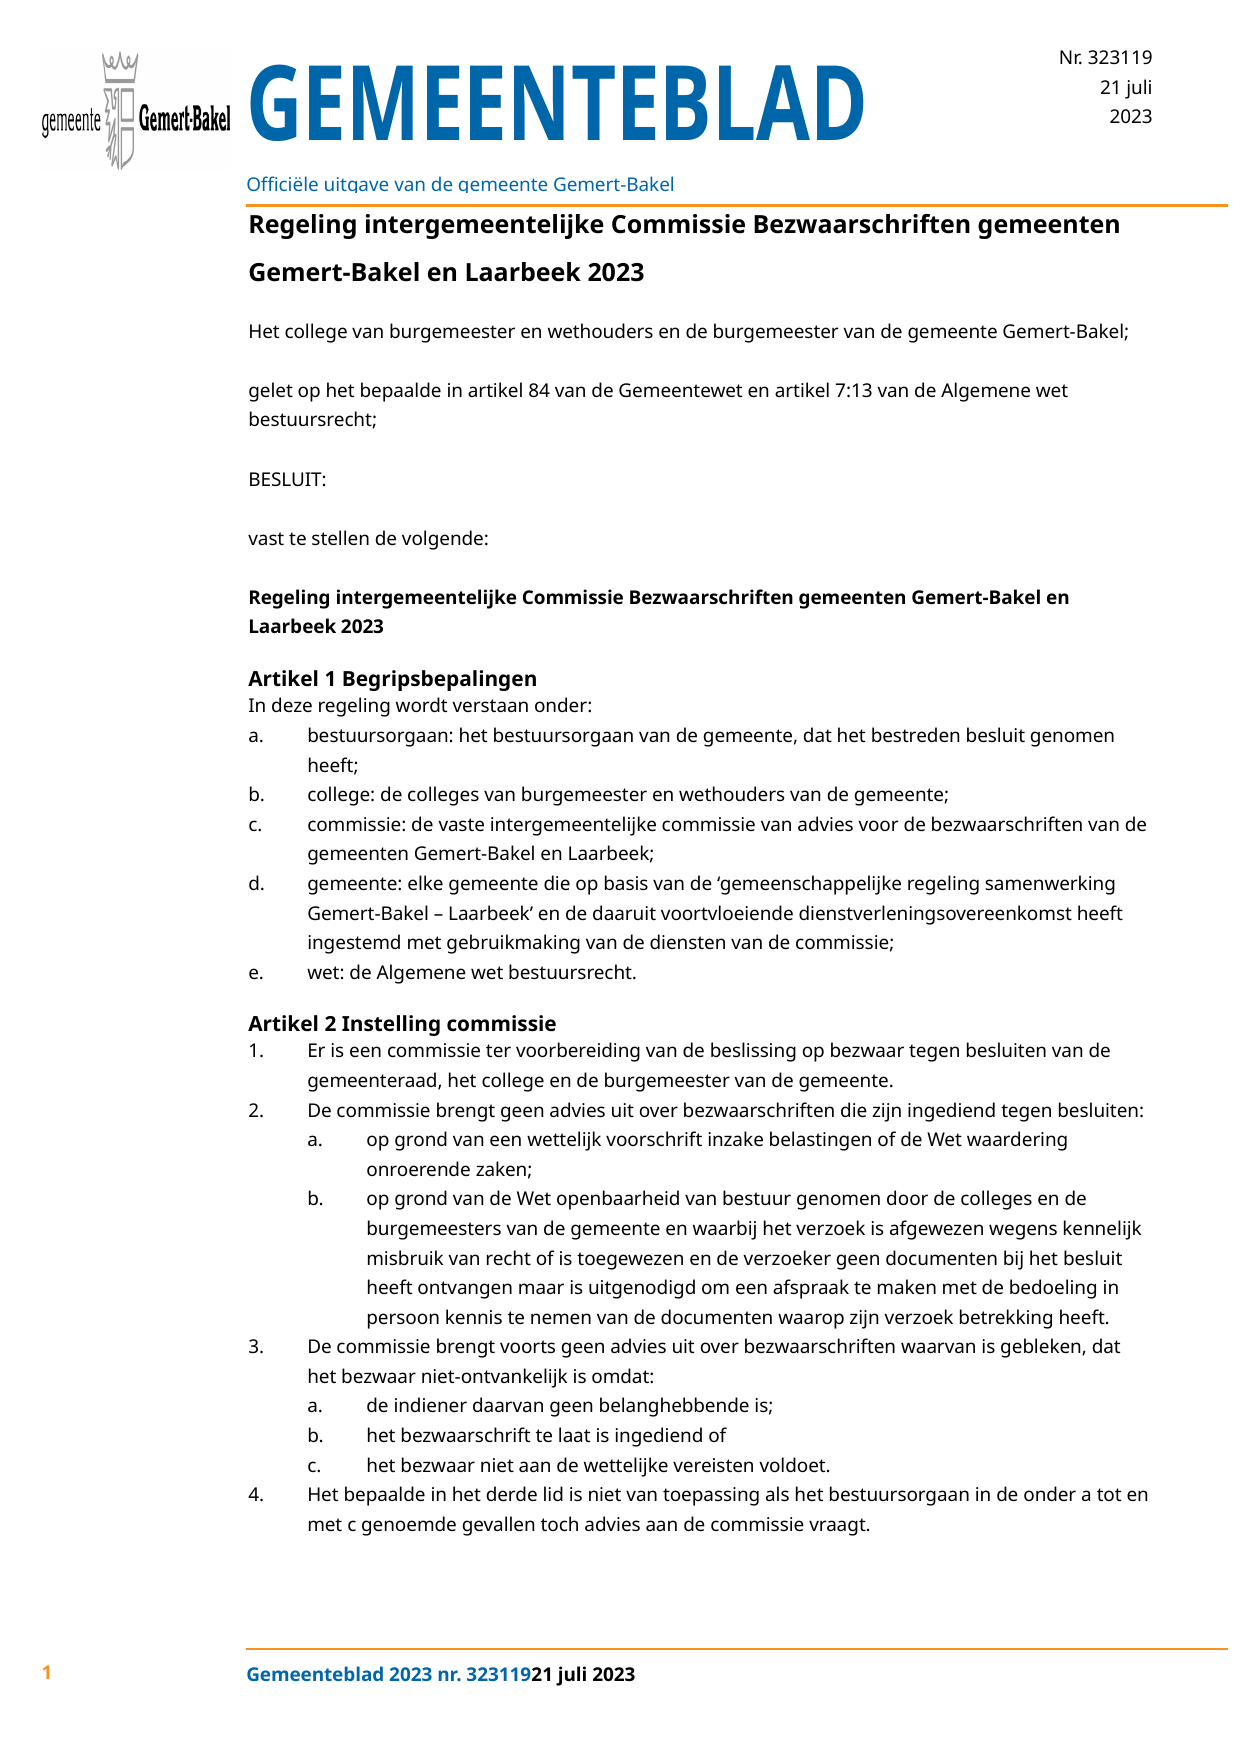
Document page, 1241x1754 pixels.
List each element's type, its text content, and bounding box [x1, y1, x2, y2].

list Het bepaalde in het derde lid is niet van toepassing als het bestuursorgaan in de onder a tot en met c genoemde gevallen toch advies aan de commissie vraagt. [248, 1481, 1152, 1537]
list het bezwaar niet aan de wettelijke vereisten voldoet. [307, 1452, 1152, 1478]
text Artikel 1 Begripsbepalingen [248, 664, 1152, 693]
list Er is een commissie ter voorbereiding van de beslissing op bezwaar tegen besluiten van de gemeenteraad, het college en de burgemeester van de gemeente. [248, 1038, 1152, 1093]
text In deze regeling wordt verstaan onder: [248, 693, 1152, 718]
text Het college van burgemeester en wethouders en de burgemeester van de gemeente Gemert-Bakel; [248, 318, 1152, 344]
text vast te stellen de volgende: [248, 525, 1152, 551]
list college: de colleges van burgemeester en wethouders van de gemeente; [248, 781, 1152, 807]
text Artikel 2 Instelling commissie [248, 1009, 1152, 1038]
list op grond van een wettelijk voorschrift inzake belastingen of de Wet waardering onroerende zaken; [307, 1126, 1152, 1182]
text gelet op het bepaalde in artikel 84 van de Gemeentewet en artikel 7:13 van de Algemene wet bestuursrecht; [248, 377, 1152, 432]
list bestuursorgaan: het bestuursorgaan van de gemeente, dat het bestreden besluit genomen heeft; [248, 722, 1152, 777]
list commissie: de vaste intergemeentelijke commissie van advies voor de bezwaarschriften van de gemeenten Gemert-Bakel en Laarbeek; [248, 811, 1152, 866]
text Regeling intergemeentelijke Commissie Bezwaarschriften gemeenten Gemert-Bakel en Laarbeek 2023 [248, 584, 1152, 639]
list de indiener daarvan geen belanghebbende is; [307, 1393, 1152, 1418]
list op grond van de Wet openbaarheid van bestuur genomen door de colleges en de burgemeesters van de gemeente en waarbij het verzoek is afgewezen wegens kennelijk misbruik van recht of is toegewezen en de verzoeker geen documenten bij het besluit heeft ontvangen maar is uitgenodigd om een afspraak te maken met de bedoeling in persoon kennis te nemen van de documenten waarop zijn verzoek betrekking heeft. [307, 1186, 1152, 1330]
list wet: de Algemene wet bestuursrecht. [248, 959, 1152, 984]
list De commissie brengt geen advies uit over bezwaarschriften die zijn ingediend tegen besluiten: [248, 1097, 1152, 1123]
list De commissie brengt voorts geen advies uit over bezwaarschriften waarvan is gebleken, dat het bezwaar niet-ontvankelijk is omdat: [248, 1333, 1152, 1389]
list gemeente: elke gemeente die op basis van de ‘gemeenschappelijke regeling samenwerking Gemert-Bakel – Laarbeek’ en de daaruit voortvloeiende dienstverleningsovereenkomst heeft ingestemd met gebruikmaking van de diensten van de commissie; [248, 870, 1152, 955]
list het bezwaarschrift te laat is ingediend of [307, 1422, 1152, 1448]
text BESLUIT: [248, 466, 1152, 492]
text Regeling intergemeentelijke Commissie Bezwaarschriften gemeenten Gemert-Bakel en Laarbeek 2023 [248, 207, 1152, 288]
picture [41, 47, 231, 172]
